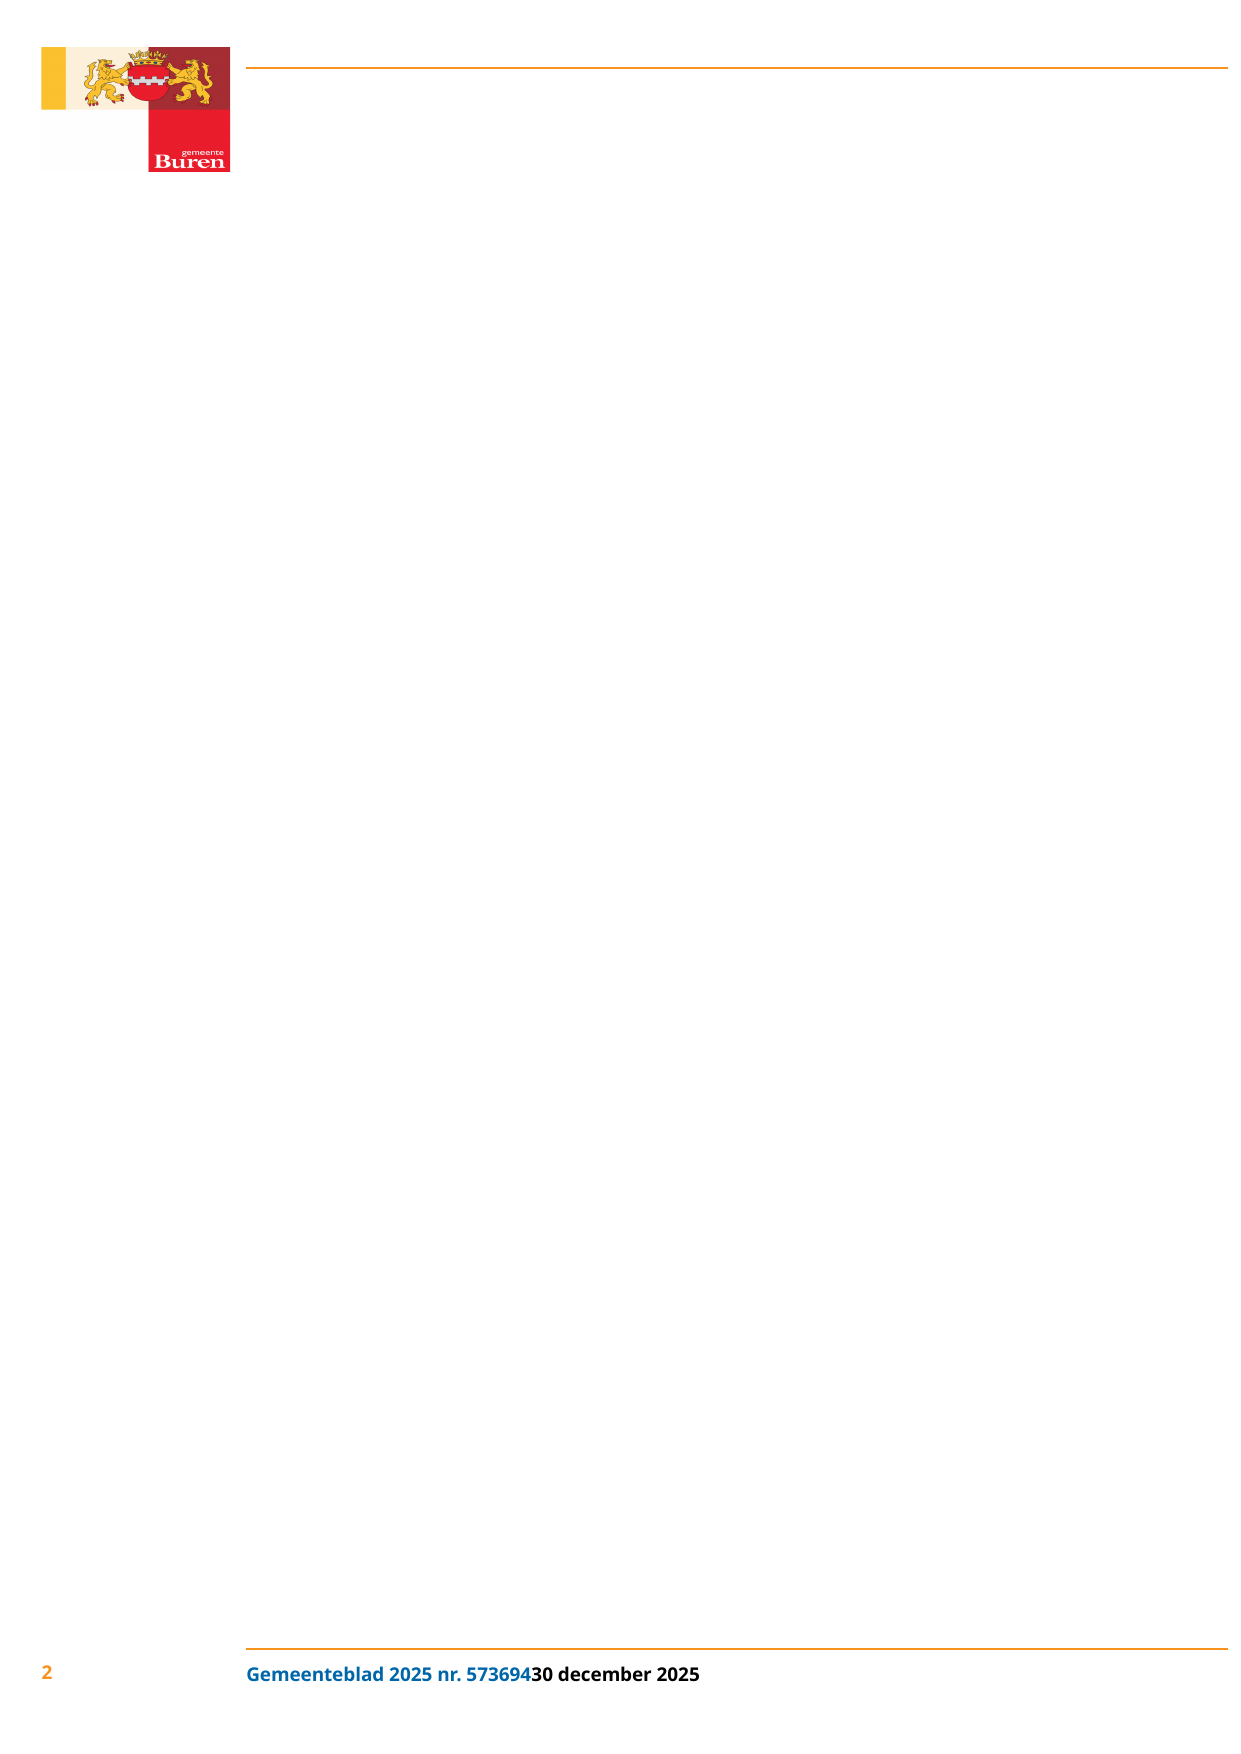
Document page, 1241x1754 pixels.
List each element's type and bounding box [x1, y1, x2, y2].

picture [41, 47, 231, 172]
